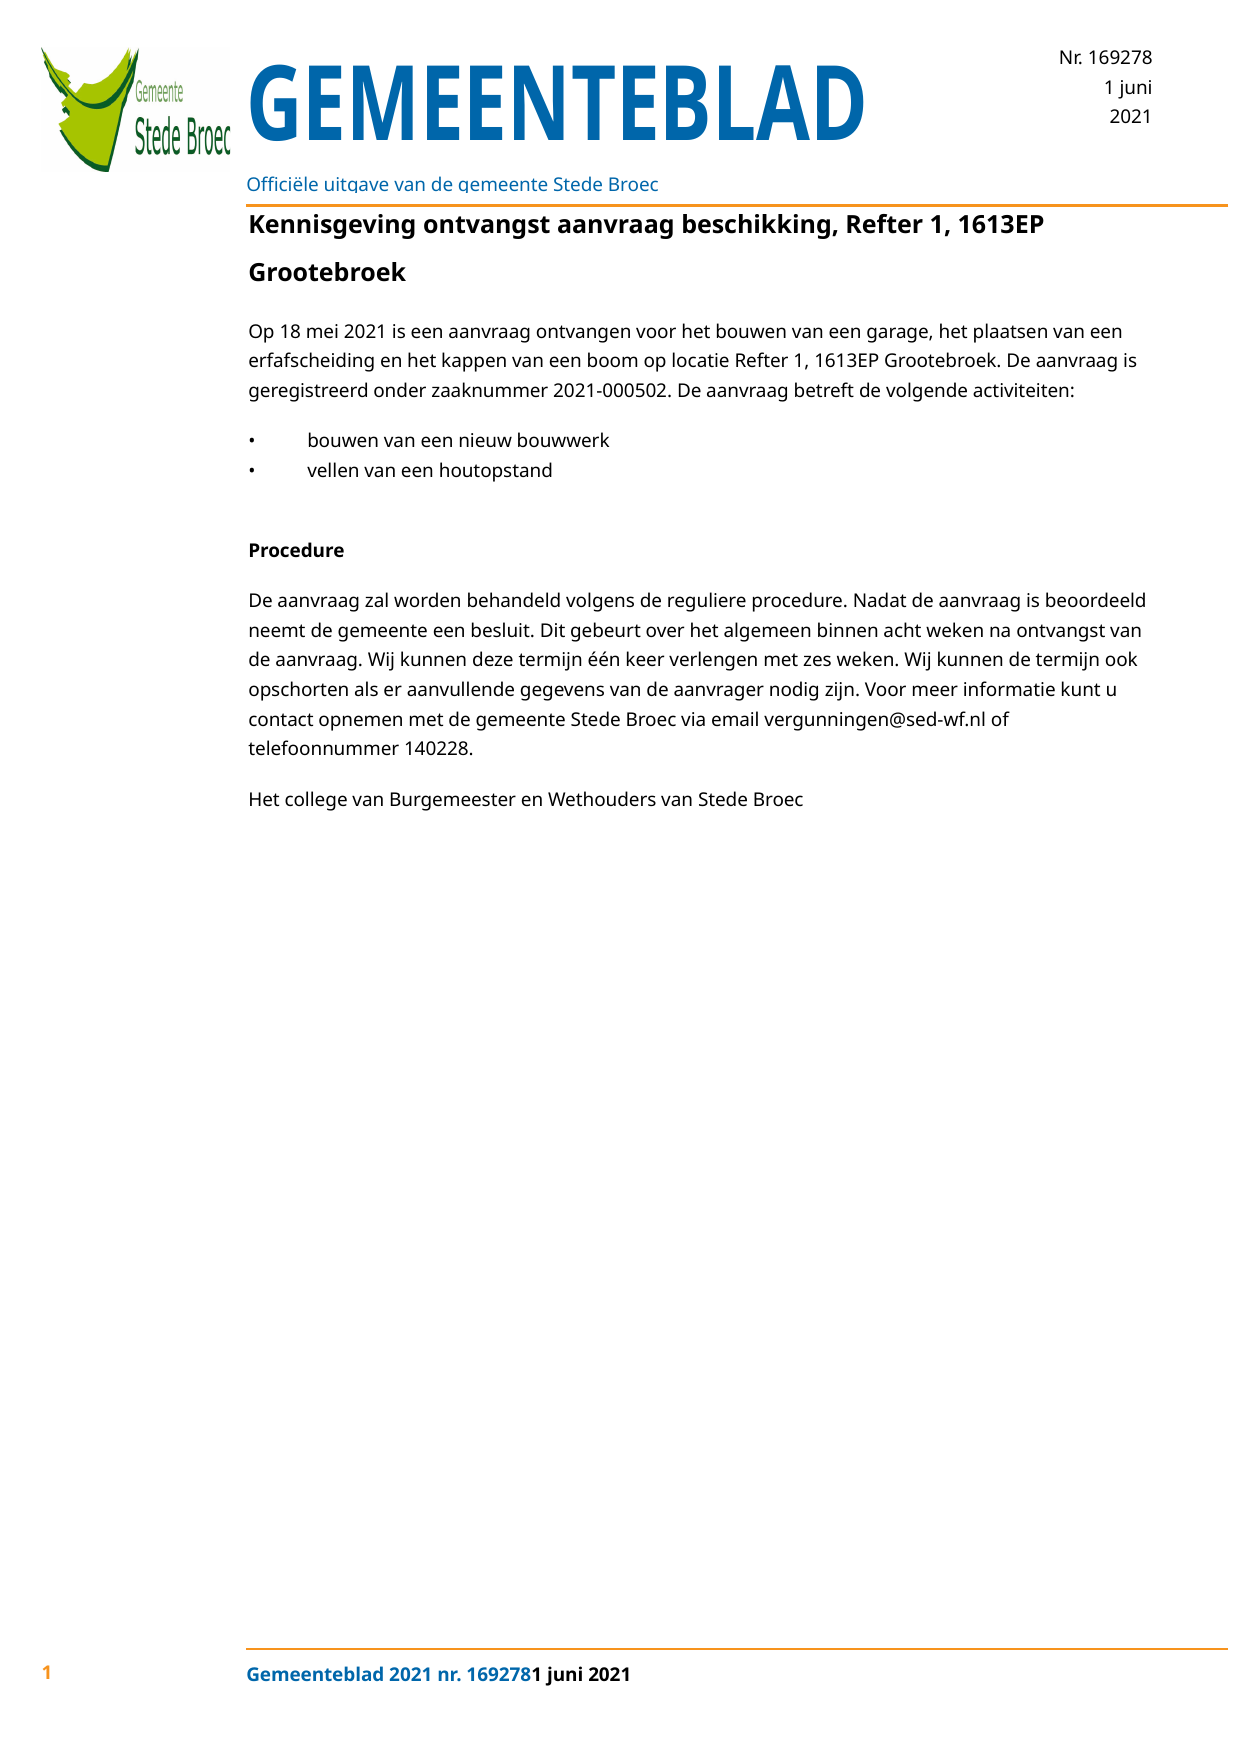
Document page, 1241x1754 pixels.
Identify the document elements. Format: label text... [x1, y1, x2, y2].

list vellen van een houtopstand [248, 457, 1152, 483]
text Procedure [248, 537, 1152, 563]
list bouwen van een nieuw bouwwerk [248, 427, 1152, 453]
text De aanvraag zal worden behandeld volgens de reguliere procedure. Nadat de aanvraag is beoordeeld neemt de gemeente een besluit. Dit gebeurt over het algemeen binnen acht weken na ontvangst van de aanvraag. Wij kunnen deze termijn één keer verlengen met zes weken. Wij kunnen de termijn ook opschorten als er aanvullende gegevens van de aanvrager nodig zijn. Voor meer informatie kunt u contact opnemen met de gemeente Stede Broec via email vergunningen@sed-wf.nl of telefoonnummer 140228. [248, 587, 1152, 761]
text Op 18 mei 2021 is een aanvraag ontvangen voor het bouwen van een garage, het plaatsen van een erfafscheiding en het kappen van een boom op locatie Refter 1, 1613EP Grootebroek. De aanvraag is geregistreerd onder zaaknummer 2021-000502. De aanvraag betreft de volgende activiteiten: [248, 318, 1152, 403]
text Het college van Burgemeester en Wethouders van Stede Broec [248, 786, 1152, 812]
text Kennisgeving ontvangst aanvraag beschikking, Refter 1, 1613EP Grootebroek [248, 207, 1152, 288]
picture [41, 47, 231, 172]
